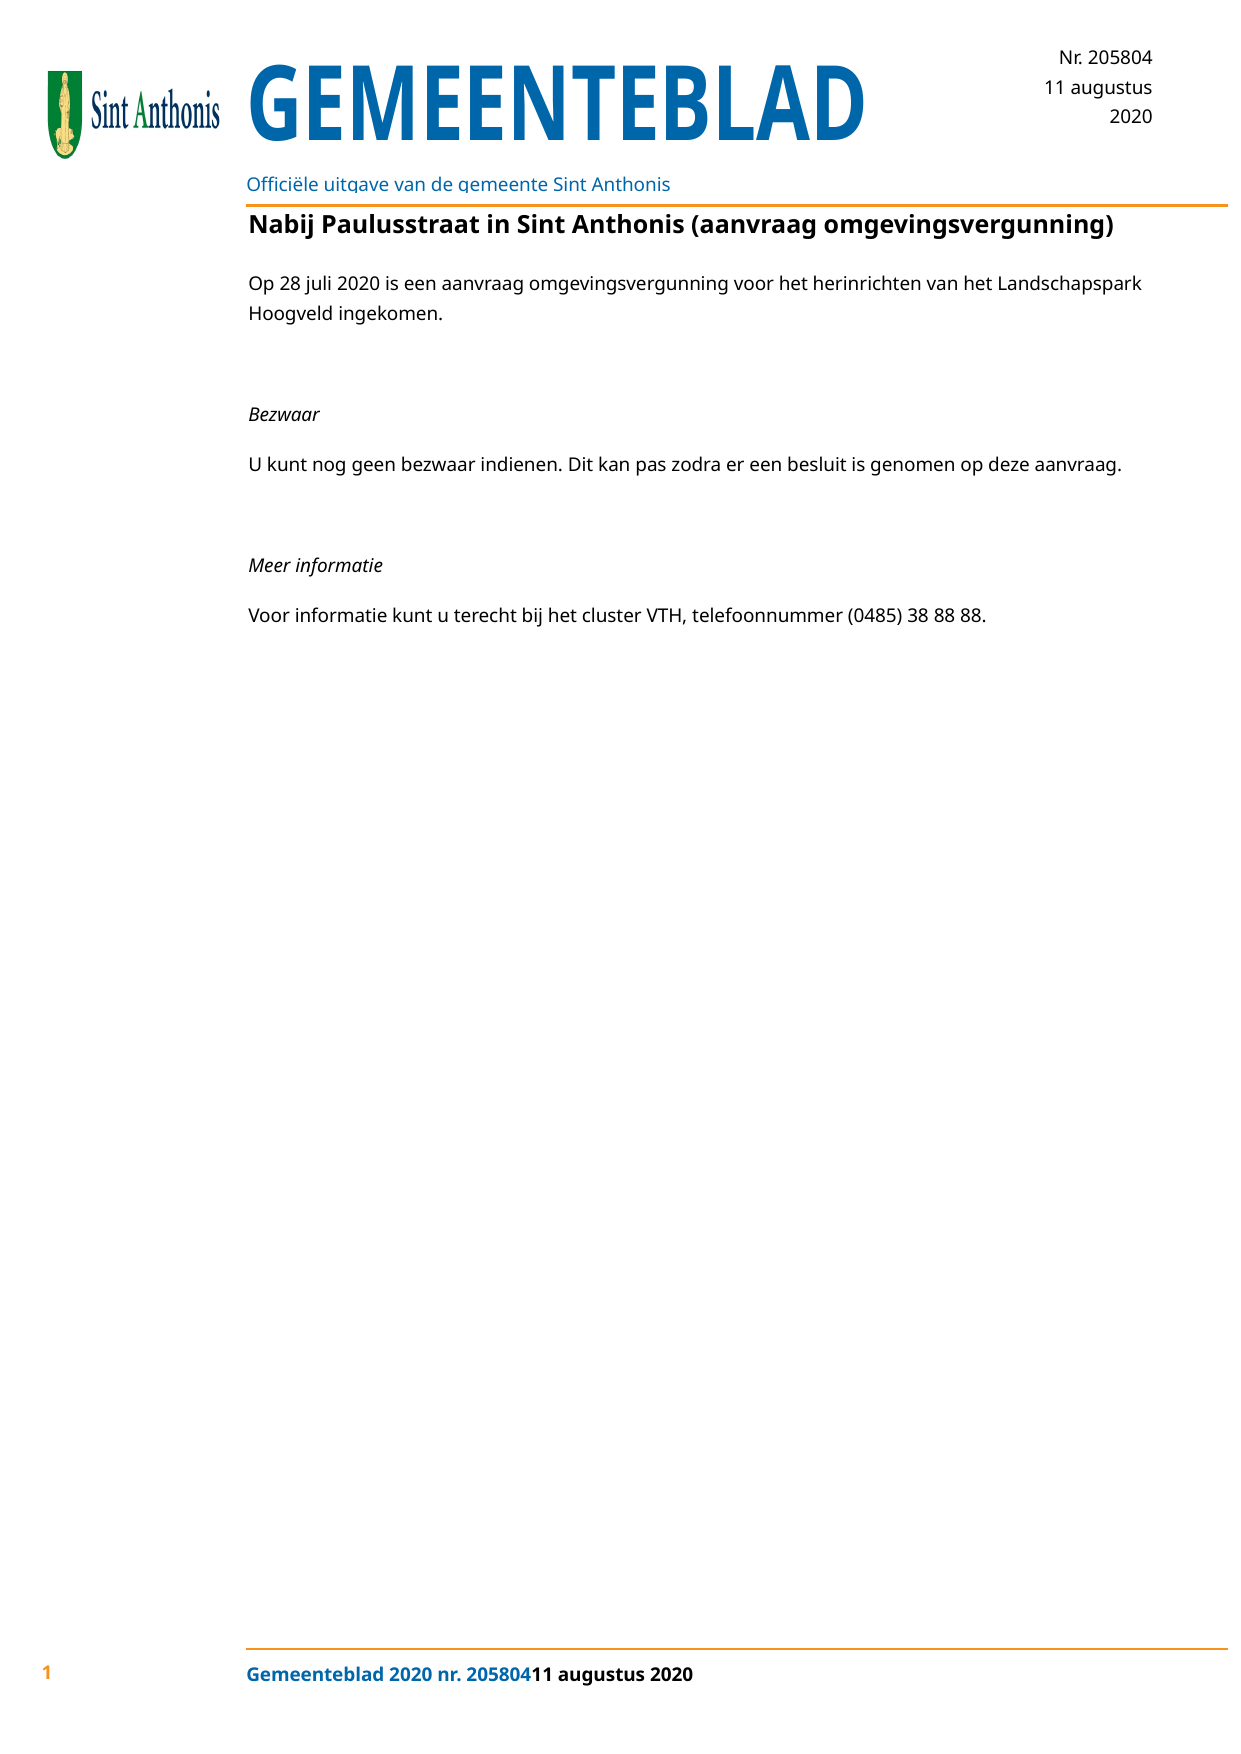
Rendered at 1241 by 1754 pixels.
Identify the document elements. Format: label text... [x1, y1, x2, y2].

text U kunt nog geen bezwaar indienen. Dit kan pas zodra er een besluit is genomen op deze aanvraag. [248, 451, 1152, 477]
text Meer informatie [248, 552, 1152, 578]
text Op 28 juli 2020 is een aanvraag omgevingsvergunning voor het herinrichten van het Landschapspark Hoogveld ingekomen. [248, 270, 1152, 326]
text Bezwaar [248, 401, 1152, 426]
picture [41, 47, 231, 172]
text Voor informatie kunt u terecht bij het cluster VTH, telefoonnummer (0485) 38 88 88. [248, 602, 1152, 628]
text Nabij Paulusstraat in Sint Anthonis (aanvraag omgevingsvergunning) [248, 207, 1152, 241]
